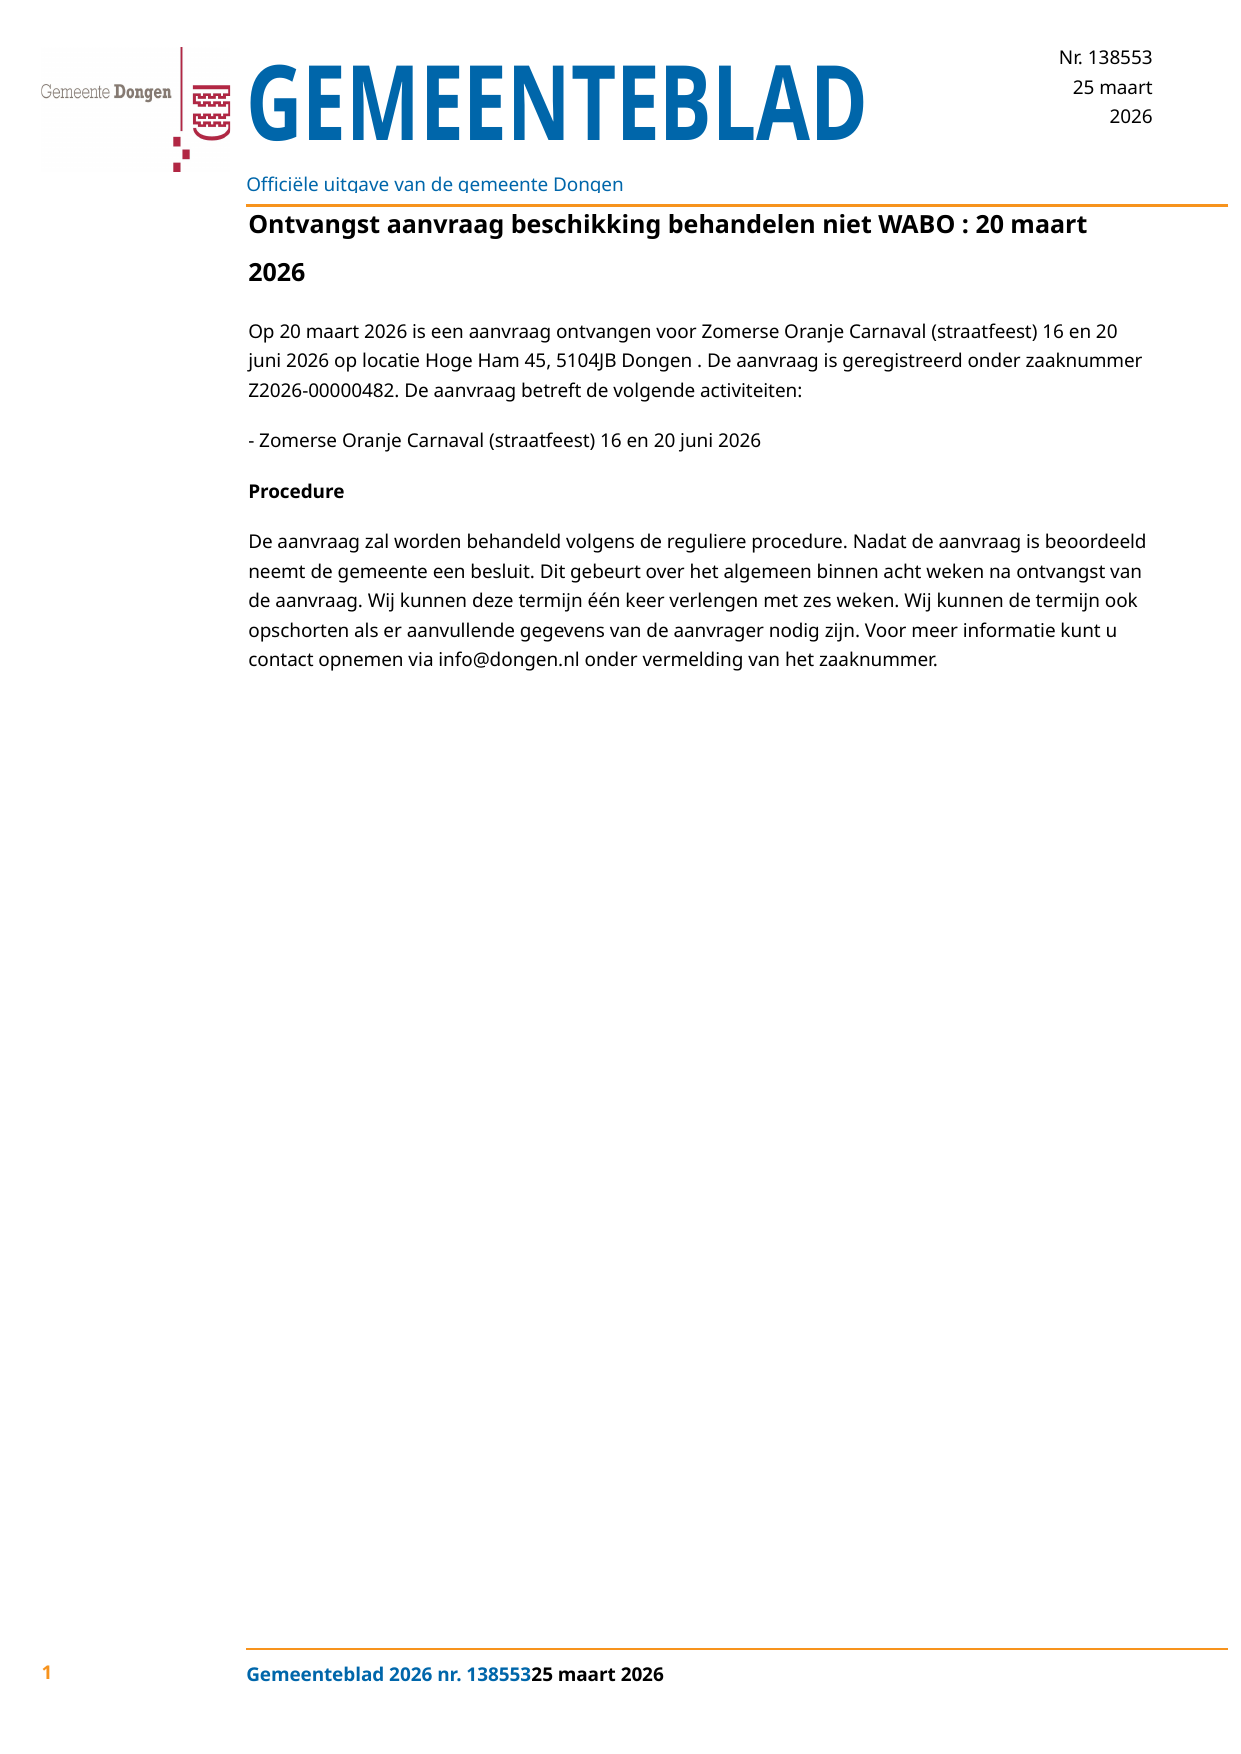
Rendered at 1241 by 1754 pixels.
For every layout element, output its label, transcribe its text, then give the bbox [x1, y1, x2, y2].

text Ontvangst aanvraag beschikking behandelen niet WABO : 20 maart 2026 [248, 207, 1152, 288]
text Procedure [248, 478, 1152, 504]
text De aanvraag zal worden behandeld volgens de reguliere procedure. Nadat de aanvraag is beoordeeld neemt de gemeente een besluit. Dit gebeurt over het algemeen binnen acht weken na ontvangst van de aanvraag. Wij kunnen deze termijn één keer verlengen met zes weken. Wij kunnen de termijn ook opschorten als er aanvullende gegevens van de aanvrager nodig zijn. Voor meer informatie kunt u contact opnemen via info@dongen.nl onder vermelding van het zaaknummer. [248, 528, 1152, 672]
text - Zomerse Oranje Carnaval (straatfeest) 16 en 20 juni 2026 [248, 427, 1152, 453]
picture [41, 47, 231, 172]
text Op 20 maart 2026 is een aanvraag ontvangen voor Zomerse Oranje Carnaval (straatfeest) 16 en 20 juni 2026 op locatie Hoge Ham 45, 5104JB Dongen . De aanvraag is geregistreerd onder zaaknummer Z2026-00000482. De aanvraag betreft de volgende activiteiten: [248, 318, 1152, 403]
